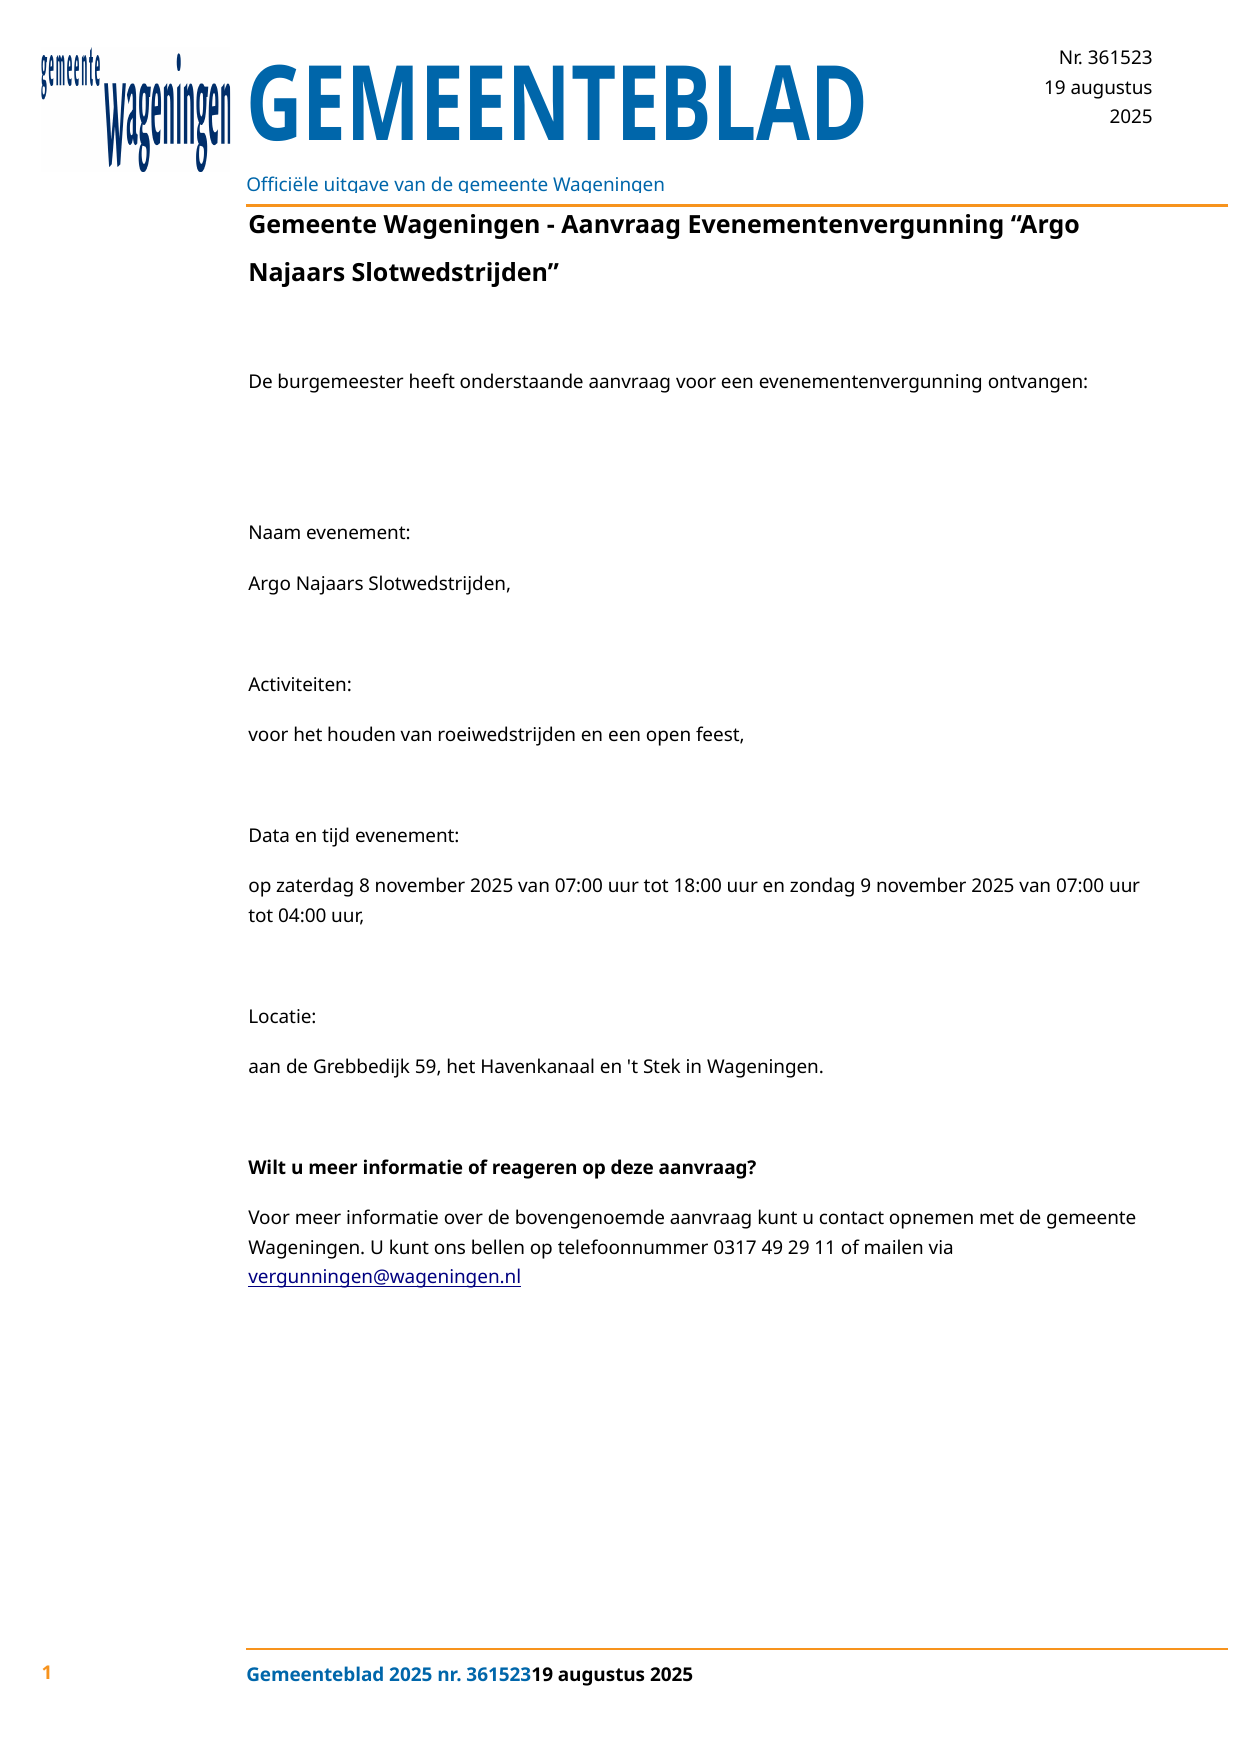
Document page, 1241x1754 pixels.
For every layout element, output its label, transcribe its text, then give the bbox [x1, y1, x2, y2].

text Activiteiten: [248, 671, 1152, 697]
text Voor meer informatie over de bovengenoemde aanvraag kunt u contact opnemen met de gemeente Wageningen. U kunt ons bellen op telefoonnummer 0317 49 29 11 of mailen via vergunningen@wageningen.nl [248, 1204, 1152, 1289]
text Locatie: [248, 1003, 1152, 1029]
picture [41, 47, 231, 172]
text op zaterdag 8 november 2025 van 07:00 uur tot 18:00 uur en zondag 9 november 2025 van 07:00 uur tot 04:00 uur, [248, 872, 1152, 928]
text Wilt u meer informatie of reageren op deze aanvraag? [248, 1154, 1152, 1180]
text Argo Najaars Slotwedstrijden, [248, 570, 1152, 596]
text Naam evenement: [248, 519, 1152, 545]
text aan de Grebbedijk 59, het Havenkanaal en 't Stek in Wageningen. [248, 1053, 1152, 1079]
text Gemeente Wageningen - Aanvraag Evenementenvergunning “Argo Najaars Slotwedstrijden” [248, 207, 1152, 288]
text De burgemeester heeft onderstaande aanvraag voor een evenementenvergunning ontvangen: [248, 368, 1152, 394]
text voor het houden van roeiwedstrijden en een open feest, [248, 721, 1152, 747]
text Data en tijd evenement: [248, 822, 1152, 848]
